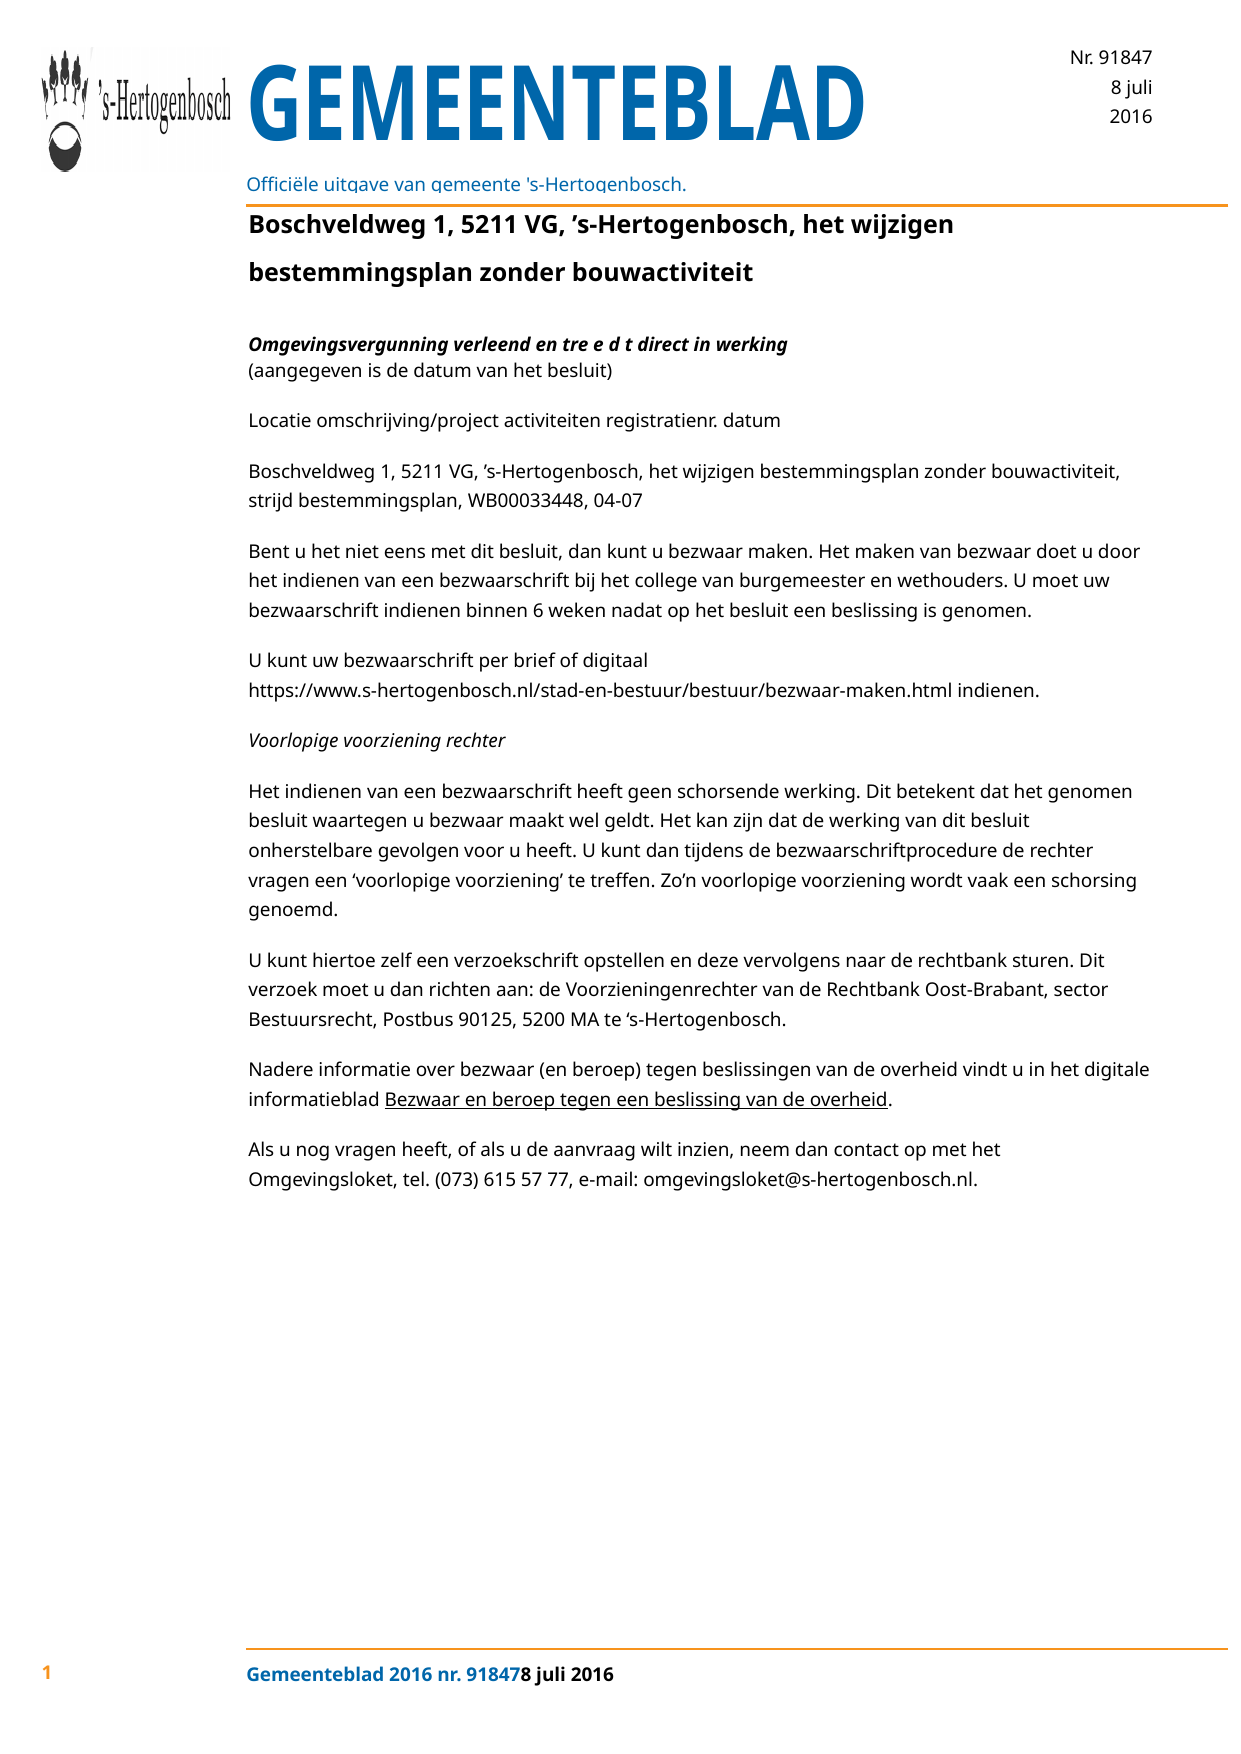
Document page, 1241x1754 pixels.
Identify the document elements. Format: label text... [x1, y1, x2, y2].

text Boschveldweg 1, 5211 VG, ’s-Hertogenbosch, het wijzigen bestemmingsplan zonder bouwactiviteit, strijd bestemmingsplan, WB00033448, 04-07 [248, 458, 1152, 513]
text Voorlopige voorziening rechter [248, 728, 1152, 753]
text U kunt uw bezwaarschrift per brief of digitaal https://www.s-hertogenbosch.nl/stad-en-bestuur/bestuur/bezwaar-maken.html indienen. [248, 648, 1152, 703]
text U kunt hiertoe zelf een verzoekschrift opstellen en deze vervolgens naar de rechtbank sturen. Dit verzoek moet u dan richten aan: de Voorzieningenrechter van de Rechtbank Oost-Brabant, sector Bestuursrecht, Postbus 90125, 5200 MA te ‘s-Hertogenbosch. [248, 947, 1152, 1032]
text Boschveldweg 1, 5211 VG, ’s-Hertogenbosch, het wijzigen bestemmingsplan zonder bouwactiviteit [248, 207, 1152, 288]
text Nadere informatie over bezwaar (en beroep) tegen beslissingen van de overheid vindt u in het digitale informatieblad Bezwaar en beroep tegen een beslissing van de overheid. [248, 1056, 1152, 1112]
text Locatie omschrijving/project activiteiten registratienr. datum [248, 408, 1152, 433]
text Het indienen van een bezwaarschrift heeft geen schorsende werking. Dit betekent dat het genomen besluit waartegen u bezwaar maakt wel geldt. Het kan zijn dat de werking van dit besluit onherstelbare gevolgen voor u heeft. U kunt dan tijdens de bezwaarschriftprocedure de rechter vragen een ‘voorlopige voorziening’ te treffen. Zo’n voorlopige voorziening wordt vaak een schorsing genoemd. [248, 778, 1152, 922]
picture [41, 47, 231, 172]
text Omgevingsvergunning verleend en tre e d t direct in werking [248, 331, 1152, 357]
text Als u nog vragen heeft, of als u de aanvraag wilt inzien, neem dan contact op met het Omgevingsloket, tel. (073) 615 57 77, e-mail: omgevingsloket@s-hertogenbosch.nl. [248, 1136, 1152, 1192]
text Bent u het niet eens met dit besluit, dan kunt u bezwaar maken. Het maken van bezwaar doet u door het indienen van een bezwaarschrift bij het college van burgemeester en wethouders. U moet uw bezwaarschrift indienen binnen 6 weken nadat op het besluit een beslissing is genomen. [248, 538, 1152, 623]
text (aangegeven is de datum van het besluit) [248, 357, 1152, 383]
